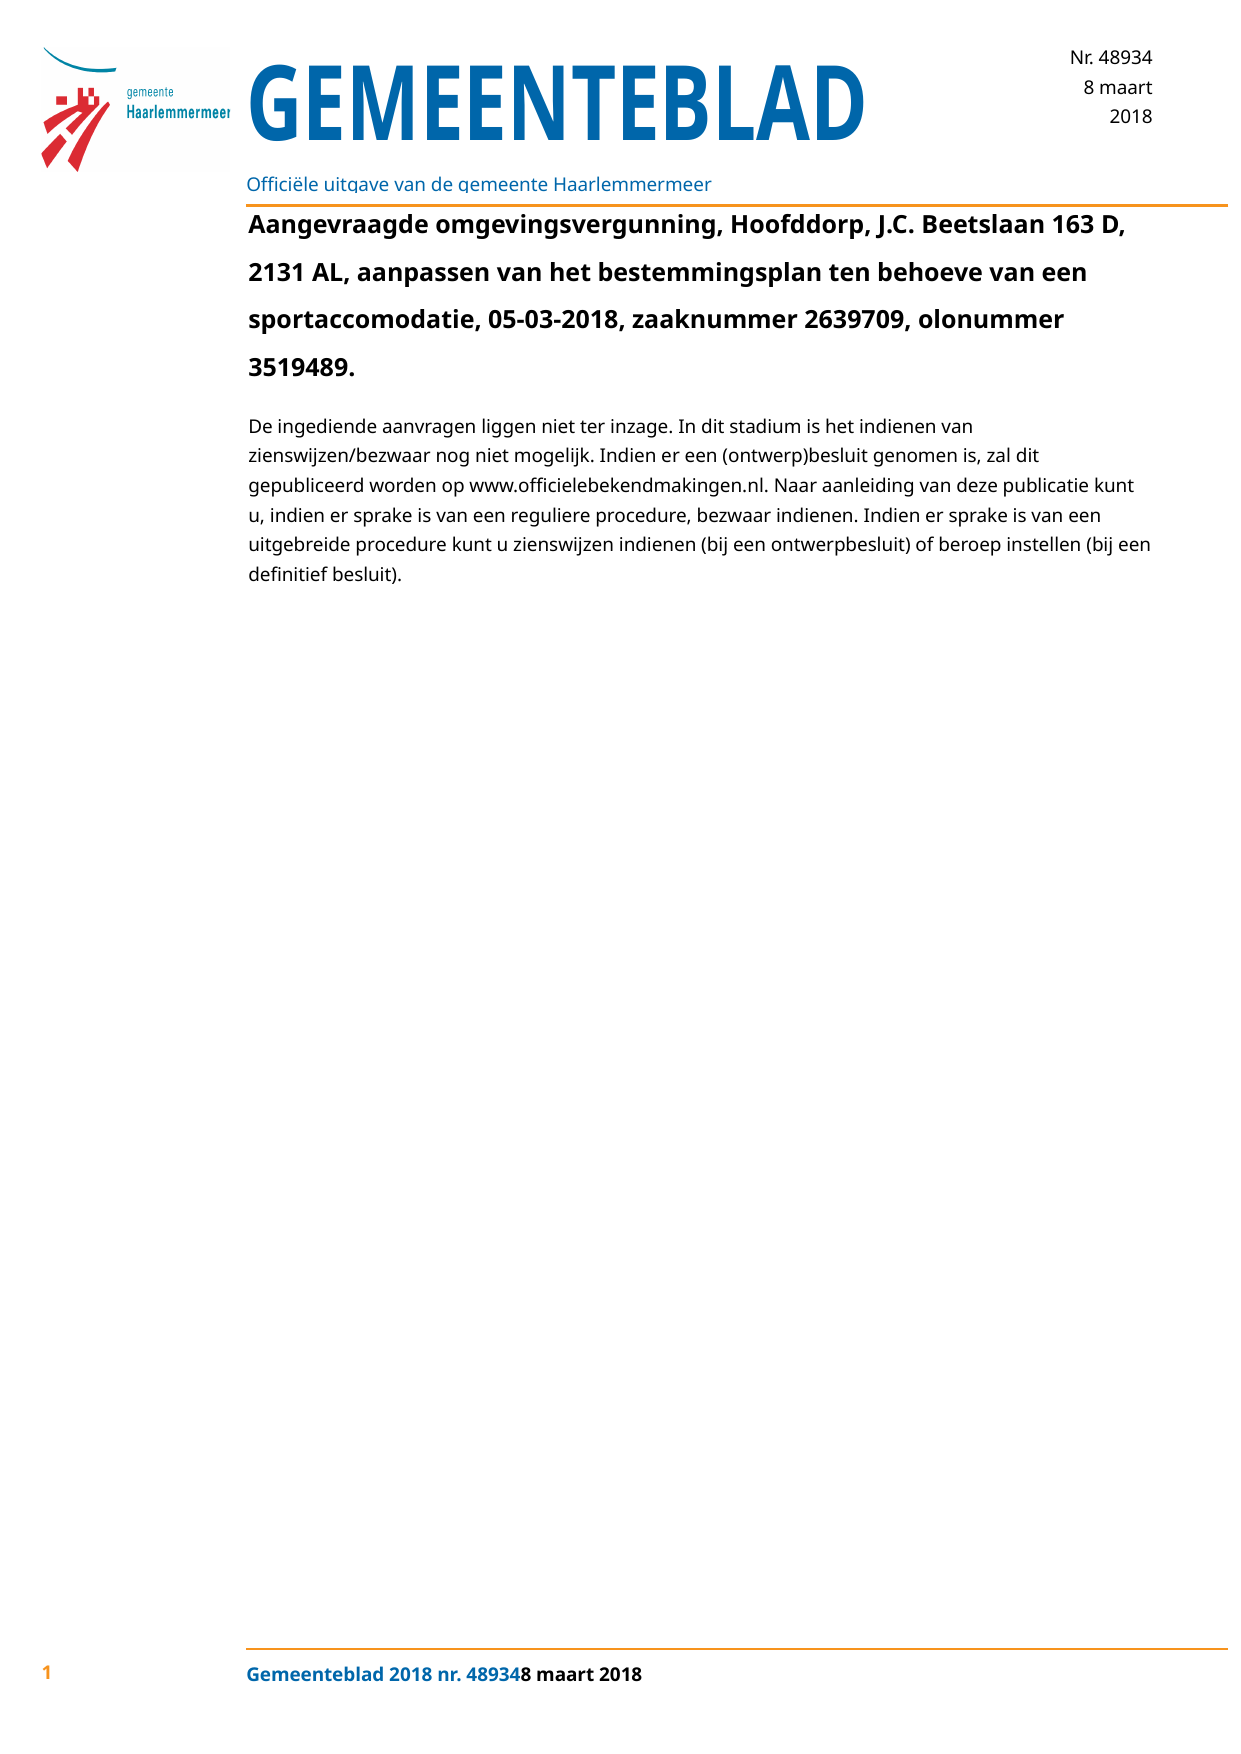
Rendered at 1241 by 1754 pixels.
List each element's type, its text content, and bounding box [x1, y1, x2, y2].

text De ingediende aanvragen liggen niet ter inzage. In dit stadium is het indienen van zienswijzen/bezwaar nog niet mogelijk. Indien er een (ontwerp)besluit genomen is, zal dit gepubliceerd worden op www.officielebekendmakingen.nl. Naar aanleiding van deze publicatie kunt u, indien er sprake is van een reguliere procedure, bezwaar indienen. Indien er sprake is van een uitgebreide procedure kunt u zienswijzen indienen (bij een ontwerpbesluit) of beroep instellen (bij een definitief besluit). [248, 413, 1152, 587]
picture [41, 47, 231, 172]
text Aangevraagde omgevingsvergunning, Hoofddorp, J.C. Beetslaan 163 D, 2131 AL, aanpassen van het bestemmingsplan ten behoeve van een sportaccomodatie, 05-03-2018, zaaknummer 2639709, olonummer 3519489. [248, 207, 1152, 384]
